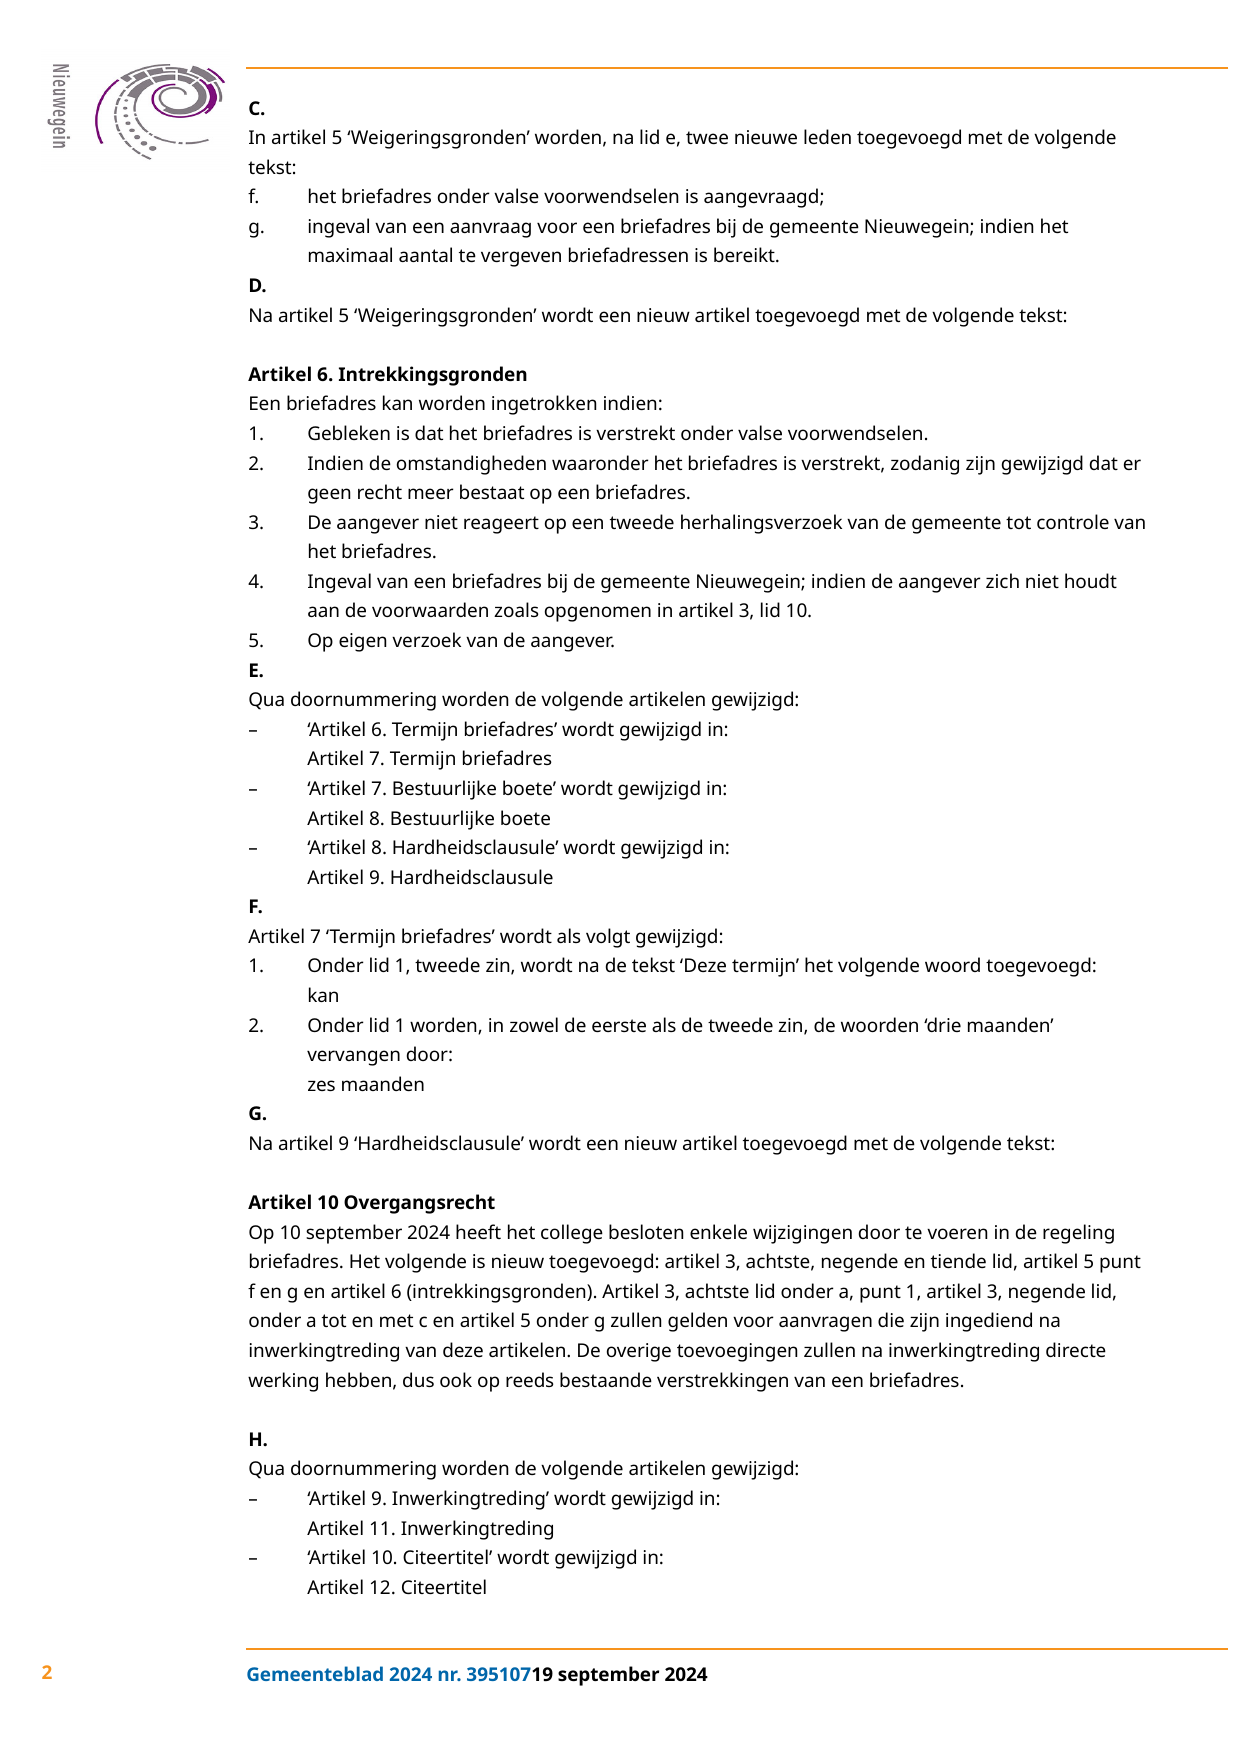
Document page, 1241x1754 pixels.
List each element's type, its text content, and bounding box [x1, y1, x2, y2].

text Artikel 6. Intrekkingsgronden [248, 361, 1152, 387]
text Op 10 september 2024 heeft het college besloten enkele wijzigingen door te voeren in de regeling briefadres. Het volgende is nieuw toegevoegd: artikel 3, achtste, negende en tiende lid, artikel 5 punt f en g en artikel 6 (intrekkingsgronden). Artikel 3, achtste lid onder a, punt 1, artikel 3, negende lid, onder a tot en met c en artikel 5 onder g zullen gelden voor aanvragen die zijn ingediend na inwerkingtreding van deze artikelen. De overige toevoegingen zullen na inwerkingtreding directe werking hebben, dus ook op reeds bestaande verstrekkingen van een briefadres. [248, 1219, 1152, 1393]
text Na artikel 9 ‘Hardheidsclausule’ wordt een nieuw artikel toegevoegd met de volgende tekst: [248, 1130, 1152, 1156]
list ingeval van een aanvraag voor een briefadres bij de gemeente Nieuwegein; indien het maximaal aantal te vergeven briefadressen is bereikt. [248, 213, 1152, 268]
list Indien de omstandigheden waaronder het briefadres is verstrekt, zodanig zijn gewijzigd dat er geen recht meer bestaat op een briefadres. [248, 450, 1152, 505]
list Artikel 7. Termijn briefadres [248, 746, 1152, 771]
list Artikel 9. Hardheidsclausule [248, 864, 1152, 890]
text Na artikel 5 ‘Weigeringsgronden’ wordt een nieuw artikel toegevoegd met de volgende tekst: [248, 302, 1152, 328]
list Onder lid 1, tweede zin, wordt na de tekst ‘Deze termijn’ het volgende woord toegevoegd: [248, 953, 1152, 978]
text G. [248, 1101, 1152, 1126]
text E. [248, 657, 1152, 683]
list ‘Artikel 9. Inwerkingtreding’ wordt gewijzigd in: [248, 1485, 1152, 1511]
text C. [248, 95, 1152, 121]
list Artikel 12. Citeertitel [248, 1574, 1152, 1600]
text F. [248, 893, 1152, 919]
list Ingeval van een briefadres bij de gemeente Nieuwegein; indien de aangever zich niet houdt aan de voorwaarden zoals opgenomen in artikel 3, lid 10. [248, 568, 1152, 623]
list kan [248, 982, 1152, 1008]
text Artikel 7 ‘Termijn briefadres’ wordt als volgt gewijzigd: [248, 923, 1152, 949]
text Artikel 10 Overgangsrecht [248, 1189, 1152, 1215]
list ‘Artikel 10. Citeertitel’ wordt gewijzigd in: [248, 1544, 1152, 1570]
text Een briefadres kan worden ingetrokken indien: [248, 391, 1152, 416]
text Qua doornummering worden de volgende artikelen gewijzigd: [248, 686, 1152, 712]
list Op eigen verzoek van de aangever. [248, 627, 1152, 653]
list het briefadres onder valse voorwendselen is aangevraagd; [248, 183, 1152, 209]
list ‘Artikel 6. Termijn briefadres’ wordt gewijzigd in: [248, 716, 1152, 742]
list Artikel 11. Inwerkingtreding [248, 1515, 1152, 1541]
list zes maanden [248, 1071, 1152, 1097]
list ‘Artikel 8. Hardheidsclausule’ wordt gewijzigd in: [248, 834, 1152, 860]
picture [41, 47, 231, 172]
list Gebleken is dat het briefadres is verstrekt onder valse voorwendselen. [248, 420, 1152, 446]
list Onder lid 1 worden, in zowel de eerste als de tweede zin, de woorden ‘drie maanden’ vervangen door: [248, 1012, 1152, 1067]
text D. [248, 272, 1152, 298]
text H. [248, 1426, 1152, 1452]
list Artikel 8. Bestuurlijke boete [248, 805, 1152, 831]
list ‘Artikel 7. Bestuurlijke boete’ wordt gewijzigd in: [248, 775, 1152, 801]
text In artikel 5 ‘Weigeringsgronden’ worden, na lid e, twee nieuwe leden toegevoegd met de volgende tekst: [248, 124, 1152, 180]
list De aangever niet reageert op een tweede herhalingsverzoek van de gemeente tot controle van het briefadres. [248, 509, 1152, 564]
text Qua doornummering worden de volgende artikelen gewijzigd: [248, 1456, 1152, 1481]
